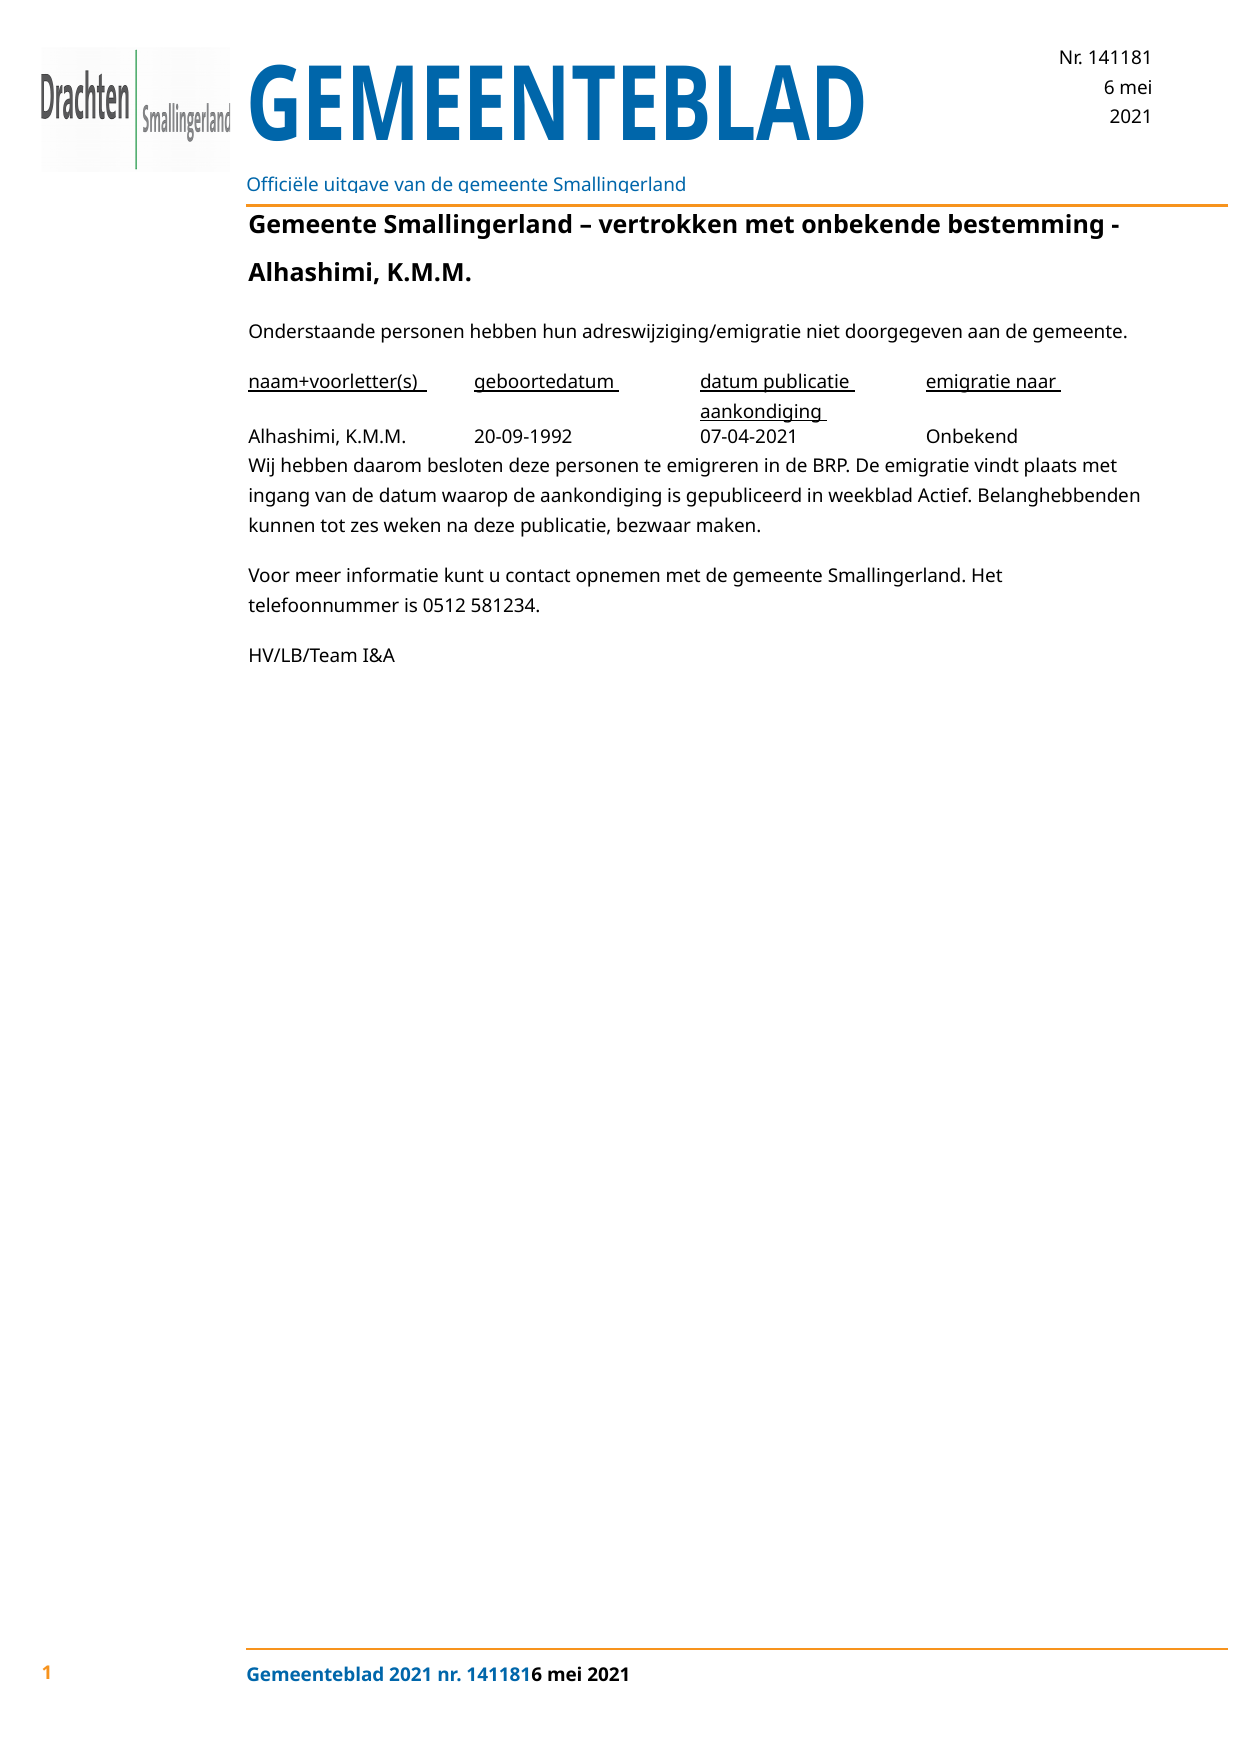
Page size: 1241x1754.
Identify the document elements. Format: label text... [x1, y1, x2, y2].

table_header geboortedatum [474, 369, 700, 424]
text Voor meer informatie kunt u contact opnemen met de gemeente Smallingerland. Het telefoonnummer is 0512 581234. [248, 562, 1152, 618]
table_cell Onbekend [926, 424, 1152, 449]
picture [41, 47, 231, 172]
text Wij hebben daarom besloten deze personen te emigreren in de BRP. De emigratie vindt plaats met ingang van de datum waarop de aankondiging is gepubliceerd in weekblad Actief. Belanghebbenden kunnen tot zes weken na deze publicatie, bezwaar maken. [248, 453, 1152, 538]
text Onderstaande personen hebben hun adreswijziging/emigratie niet doorgegeven aan de gemeente. [248, 318, 1152, 344]
table_header emigratie naar [926, 369, 1152, 424]
table_header naam+voorletter(s) [248, 369, 474, 424]
table_header datum publicatie aankondiging [700, 369, 926, 424]
table_cell 07-04-2021 [700, 424, 926, 449]
table_cell 20-09-1992 [474, 424, 700, 449]
table_cell Alhashimi, K.M.M. [248, 424, 474, 449]
text Gemeente Smallingerland – vertrokken met onbekende bestemming - Alhashimi, K.M.M. [248, 207, 1152, 288]
text HV/LB/Team I&A [248, 642, 1152, 668]
